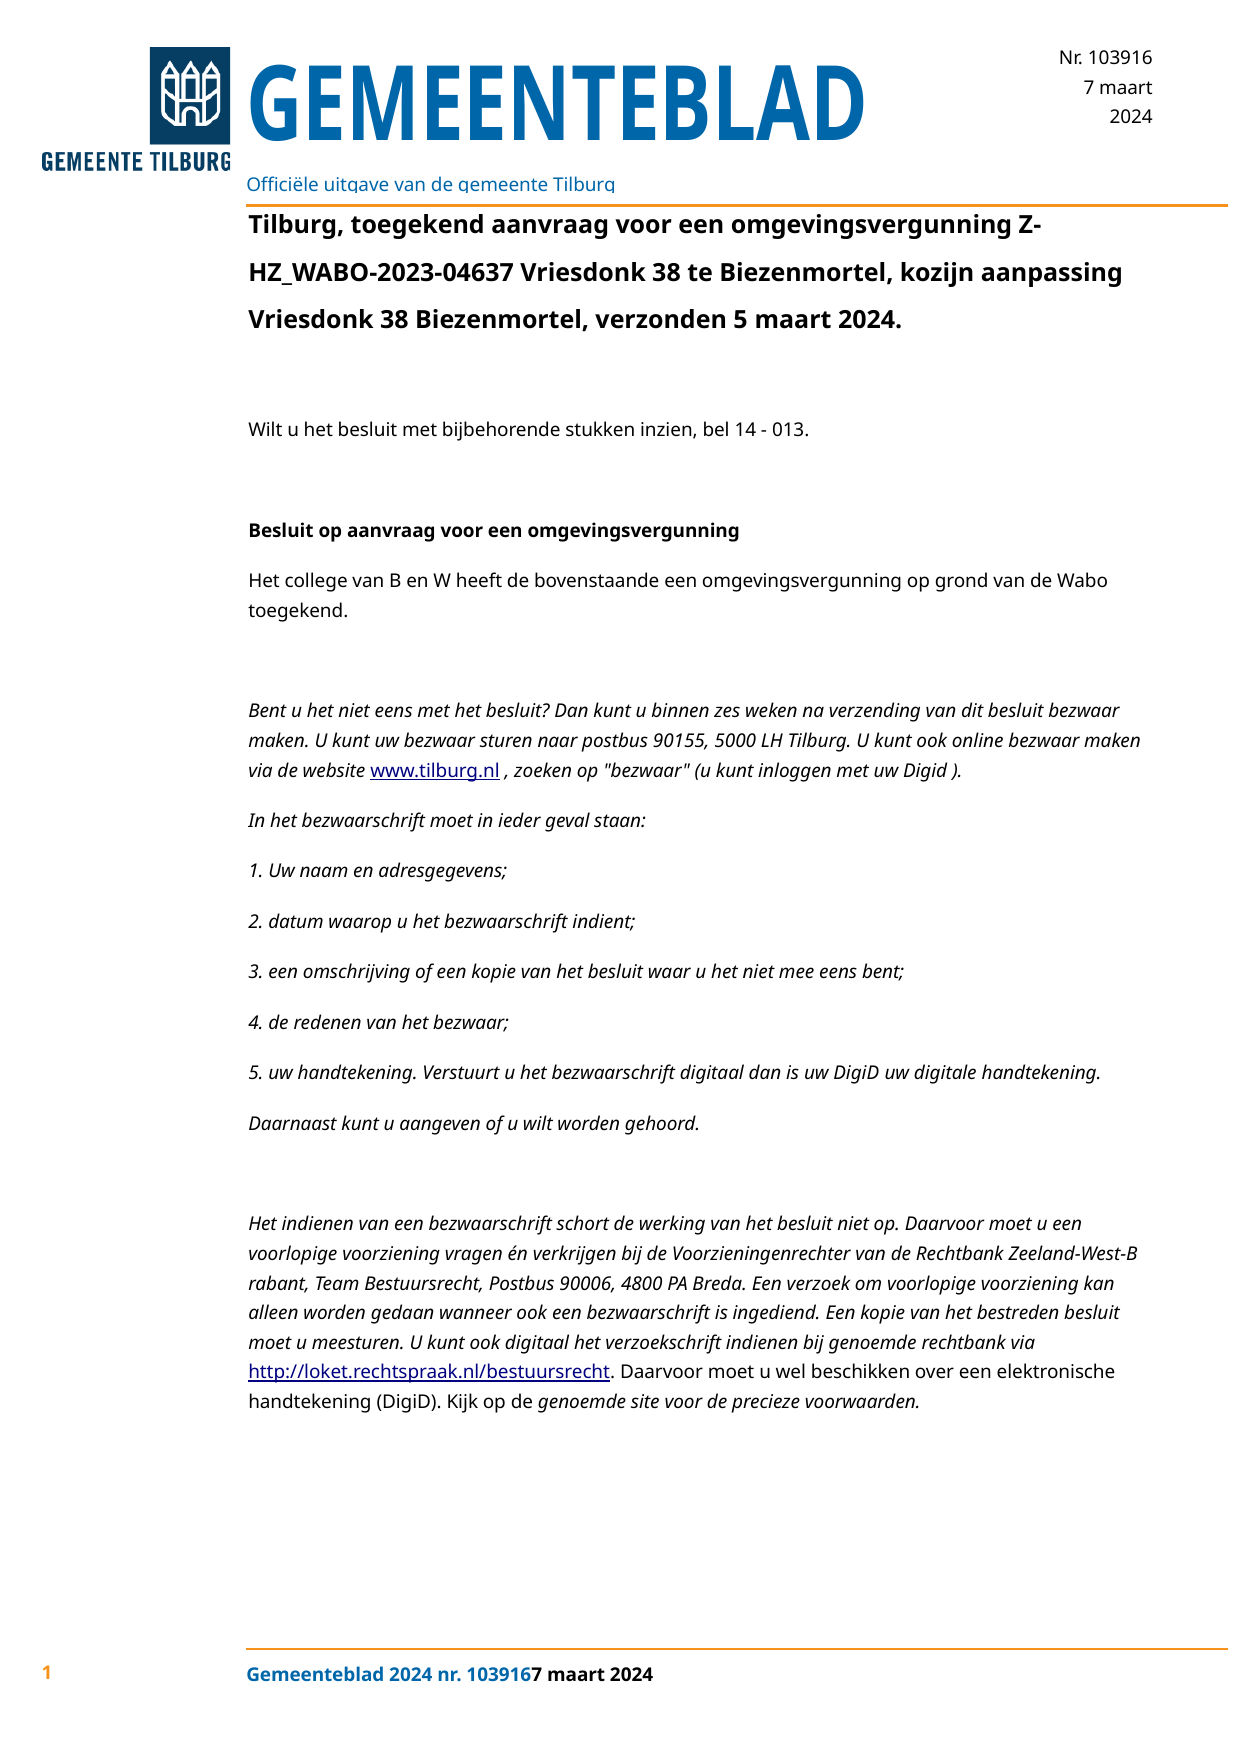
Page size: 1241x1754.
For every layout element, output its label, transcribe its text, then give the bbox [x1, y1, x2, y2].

text 1. Uw naam en adresgegevens; [248, 858, 1152, 883]
text Wilt u het besluit met bijbehorende stukken inzien, bel 14 - 013. [248, 416, 1152, 442]
text In het bezwaarschrift moet in ieder geval staan: [248, 807, 1152, 833]
text 5. uw handtekening. Verstuurt u het bezwaarschrift digitaal dan is uw DigiD uw digitale handtekening. [248, 1059, 1152, 1085]
text Het indienen van een bezwaarschrift schort de werking van het besluit niet op. Daarvoor moet u een voorlopige voorziening vragen én verkrijgen bij de Voorzieningenrechter van de Rechtbank Zeeland-West-B rabant, Team Bestuursrecht, Postbus 90006, 4800 PA Breda. Een verzoek om voorlopige voorziening kan alleen worden gedaan wanneer ook een bezwaarschrift is ingediend. Een kopie van het bestreden besluit moet u meesturen. U kunt ook digitaal het verzoekschrift indienen bij genoemde rechtbank via http://loket.rechtspraak.nl/bestuursrecht. Daarvoor moet u wel beschikken over een elektronische handtekening (DigiD). Kijk op de genoemde site voor de precieze voorwaarden. [248, 1211, 1152, 1414]
text 3. een omschrijving of een kopie van het besluit waar u het niet mee eens bent; [248, 958, 1152, 984]
text Het college van B en W heeft de bovenstaande een omgevingsvergunning op grond van de Wabo toegekend. [248, 567, 1152, 622]
text Besluit op aanvraag voor een omgevingsvergunning [248, 517, 1152, 542]
text Daarnaast kunt u aangeven of u wilt worden gehoord. [248, 1110, 1152, 1135]
text Tilburg, toegekend aanvraag voor een omgevingsvergunning Z-HZ_WABO-2023-04637 Vriesdonk 38 te Biezenmortel, kozijn aanpassing Vriesdonk 38 Biezenmortel, verzonden 5 maart 2024. [248, 207, 1152, 336]
picture [41, 47, 231, 172]
text 2. datum waarop u het bezwaarschrift indient; [248, 908, 1152, 934]
text 4. de redenen van het bezwaar; [248, 1009, 1152, 1034]
text Bent u het niet eens met het besluit? Dan kunt u binnen zes weken na verzending van dit besluit bezwaar maken. U kunt uw bezwaar sturen naar postbus 90155, 5000 LH Tilburg. U kunt ook online bezwaar maken via de website www.tilburg.nl , zoeken op "bezwaar" (u kunt inloggen met uw Digid ). [248, 698, 1152, 782]
